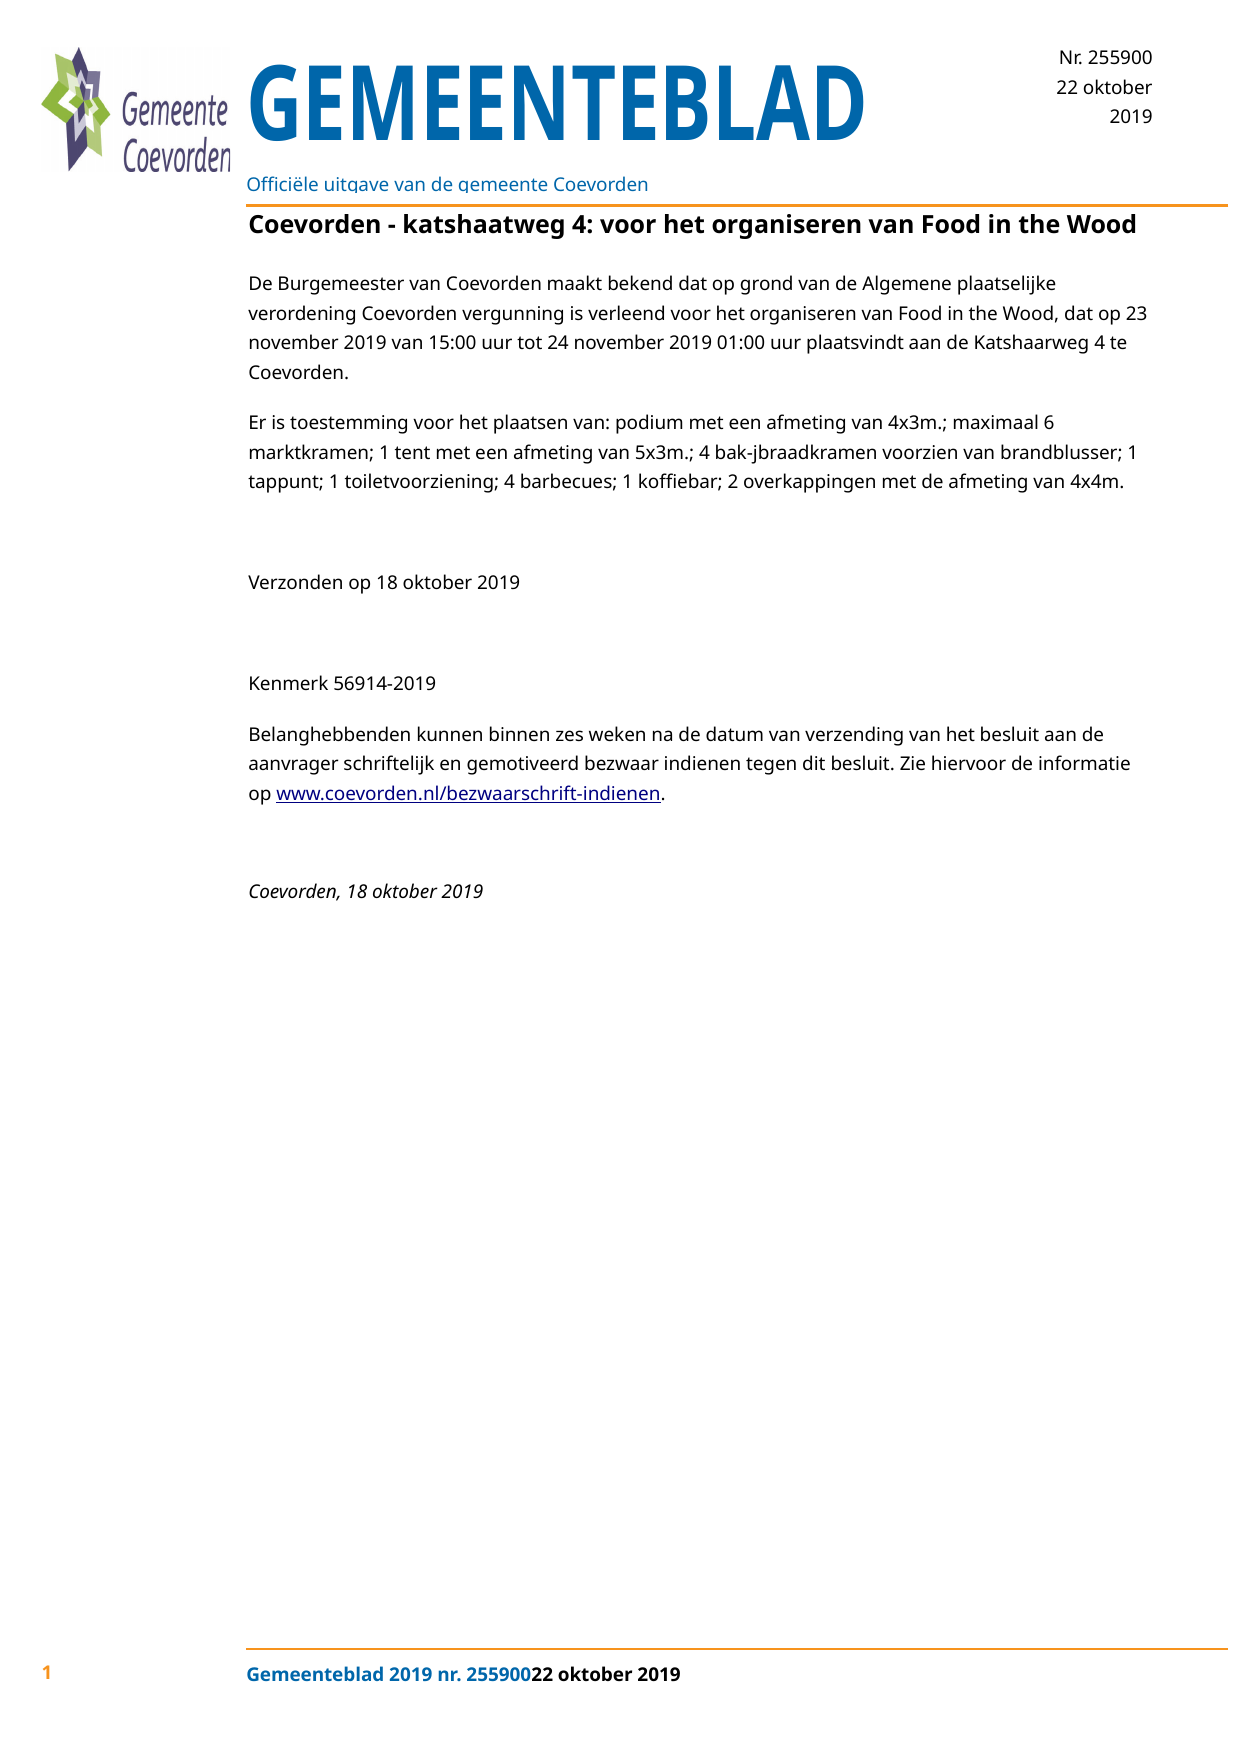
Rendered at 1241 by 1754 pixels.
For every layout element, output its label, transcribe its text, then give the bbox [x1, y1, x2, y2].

text Verzonden op 18 oktober 2019 [248, 569, 1152, 595]
text Er is toestemming voor het plaatsen van: podium met een afmeting van 4x3m.; maximaal 6 marktkramen; 1 tent met een afmeting van 5x3m.; 4 bak-jbraadkramen voorzien van brandblusser; 1 tappunt; 1 toiletvoorziening; 4 barbecues; 1 koffiebar; 2 overkappingen met de afmeting van 4x4m. [248, 409, 1152, 494]
text Kenmerk 56914-2019 [248, 670, 1152, 696]
text Coevorden, 18 oktober 2019 [248, 878, 1152, 904]
text De Burgemeester van Coevorden maakt bekend dat op grond van de Algemene plaatselijke verordening Coevorden vergunning is verleend voor het organiseren van Food in the Wood, dat op 23 november 2019 van 15:00 uur tot 24 november 2019 01:00 uur plaatsvindt aan de Katshaarweg 4 te Coevorden. [248, 270, 1152, 385]
text Belanghebbenden kunnen binnen zes weken na de datum van verzending van het besluit aan de aanvrager schriftelijk en gemotiveerd bezwaar indienen tegen dit besluit. Zie hiervoor de informatie op www.coevorden.nl/bezwaarschrift-indienen. [248, 721, 1152, 806]
text Coevorden - katshaatweg 4: voor het organiseren van Food in the Wood [248, 207, 1152, 241]
picture [41, 47, 231, 172]
